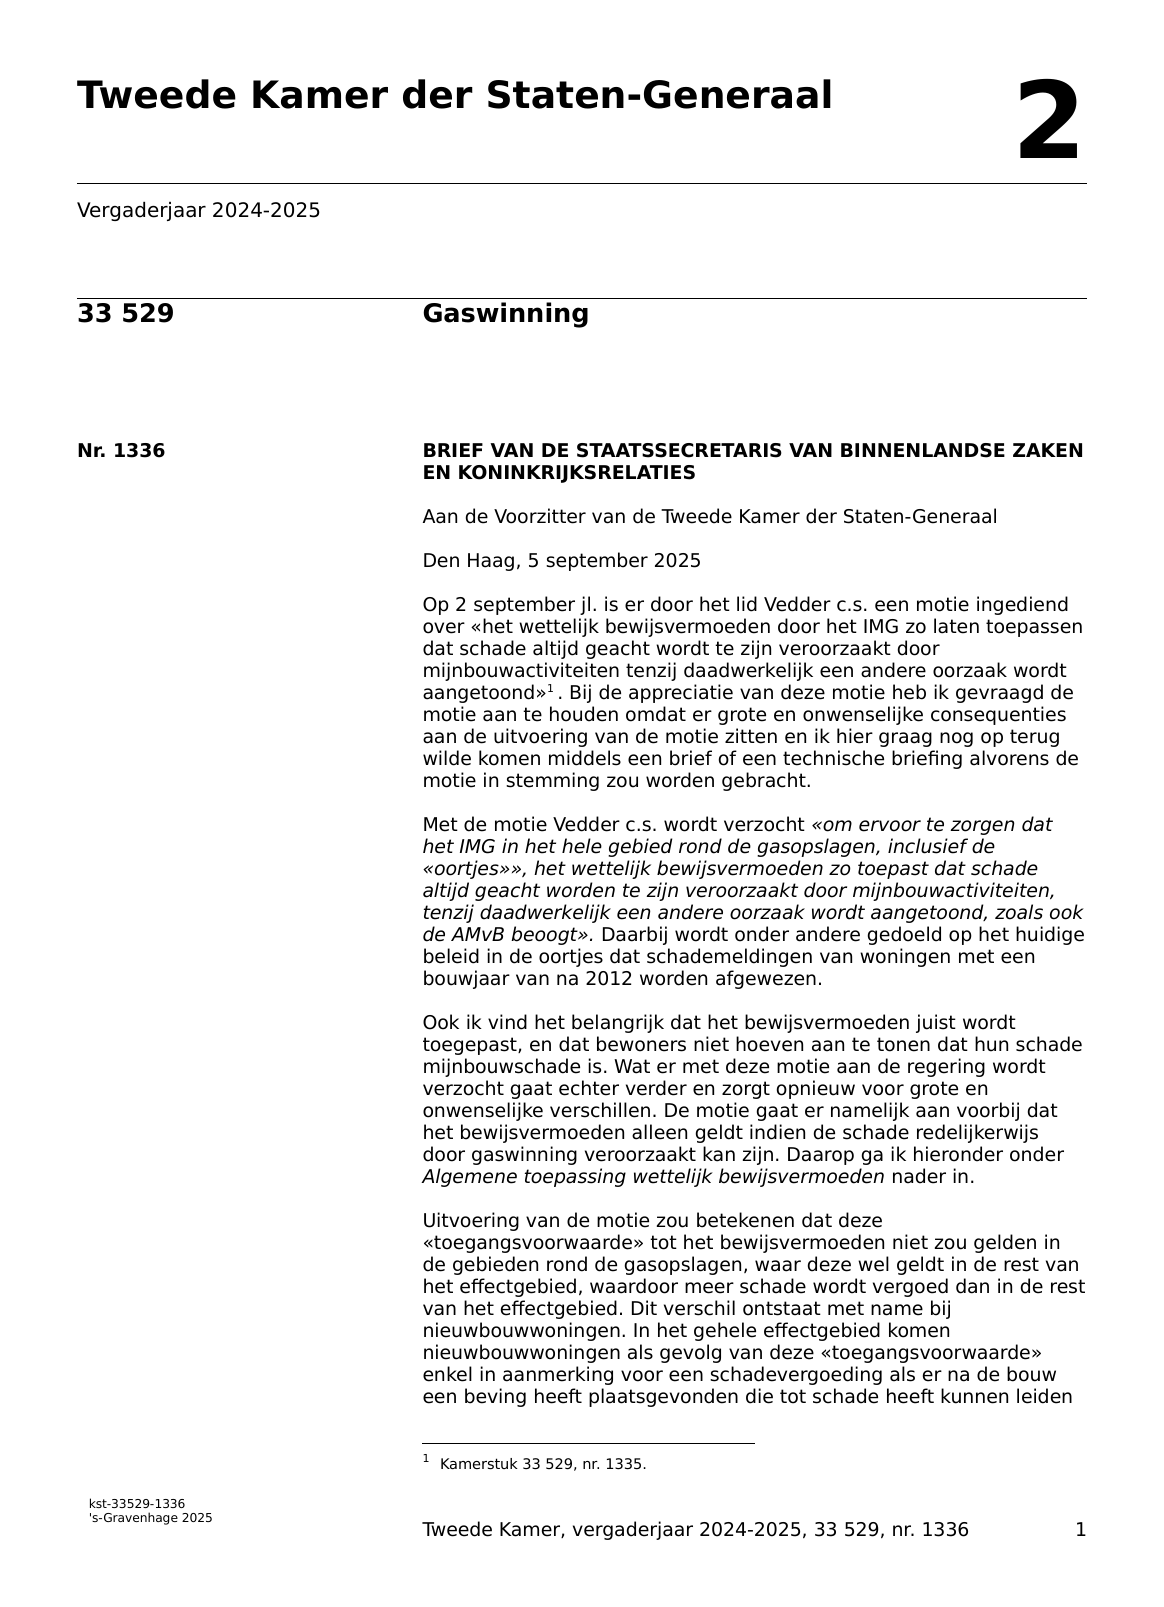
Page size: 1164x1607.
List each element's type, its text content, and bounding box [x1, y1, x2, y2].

subtitle Nr. 1336 BRIEF VAN DE STAATSSECRETARIS VAN BINNENLANDSE ZAKEN EN KONINKRIJKSRELATIES [77, 440, 1087, 484]
table_header Tweede Kamer der Staten-Generaal [77, 59, 886, 183]
text 's-Gravenhage 2025 [88, 1511, 323, 1525]
text Op 2 september jl. is er door het lid Vedder c.s. een motie ingediend over «het wettelijk bewijsvermoeden door het IMG zo laten toepassen dat schade altijd geacht wordt te zijn veroorzaakt door mijnbouwactiviteiten tenzij daadwerkelijk een andere oorzaak wordt aangetoond». Bij de appreciatie van deze motie heb ik gevraagd de motie aan te houden omdat er grote en onwenselijke consequenties aan de uitvoering van de motie zitten en ik hier graag nog op terug wilde komen middels een brief of een technische briefing alvorens de motie in stemming zou worden gebracht. [422, 594, 1087, 792]
subtitle 33 529 Gaswinning [77, 299, 1087, 329]
text Den Haag, 5 september 2025 [422, 550, 1087, 572]
table_cell Vergaderjaar 2024-2025 [77, 184, 1087, 298]
text Aan de Voorzitter van de Tweede Kamer der Staten-Generaal [422, 506, 1087, 528]
text Ook ik vind het belangrijk dat het bewijsvermoeden juist wordt toegepast, en dat bewoners niet hoeven aan te tonen dat hun schade mijnbouwschade is. Wat er met deze motie aan de regering wordt verzocht gaat echter verder en zorgt opnieuw voor grote en onwenselijke verschillen. De motie gaat er namelijk aan voorbij dat het bewijsvermoeden alleen geldt indien de schade redelijkerwijs door gaswinning veroorzaakt kan zijn. Daarop ga ik hieronder onder Algemene toepassing wettelijk bewijsvermoeden nader in. [422, 1012, 1087, 1188]
text Met de motie Vedder c.s. wordt verzocht «om ervoor te zorgen dat het IMG in het hele gebied rond de gasopslagen, inclusief de «oortjes»», het wettelijk bewijsvermoeden zo toepast dat schade altijd geacht worden te zijn veroorzaakt door mijnbouwactiviteiten, tenzij daadwerkelijk een andere oorzaak wordt aangetoond, zoals ook de AMvB beoogt». Daarbij wordt onder andere gedoeld op het huidige beleid in de oortjes dat schademeldingen van woningen met een bouwjaar van na 2012 worden afgewezen. [422, 814, 1087, 990]
text Uitvoering van de motie zou betekenen dat deze «toegangsvoorwaarde» tot het bewijsvermoeden niet zou gelden in de gebieden rond de gasopslagen, waar deze wel geldt in de rest van het effectgebied, waardoor meer schade wordt vergoed dan in de rest van het effectgebied. Dit verschil ontstaat met name bij nieuwbouwwoningen. In het gehele effectgebied komen nieuwbouwwoningen als gevolg van deze «toegangsvoorwaarde» enkel in aanmerking voor een schadevergoeding als er na de bouw een beving heeft plaatsgevonden die tot schade heeft kunnen leiden [422, 1210, 1087, 1408]
text kst-33529-1336 [88, 1497, 323, 1511]
text Kamerstuk 33 529, nr. 1335. [422, 1452, 1087, 1474]
table_header 2 [886, 59, 1087, 183]
